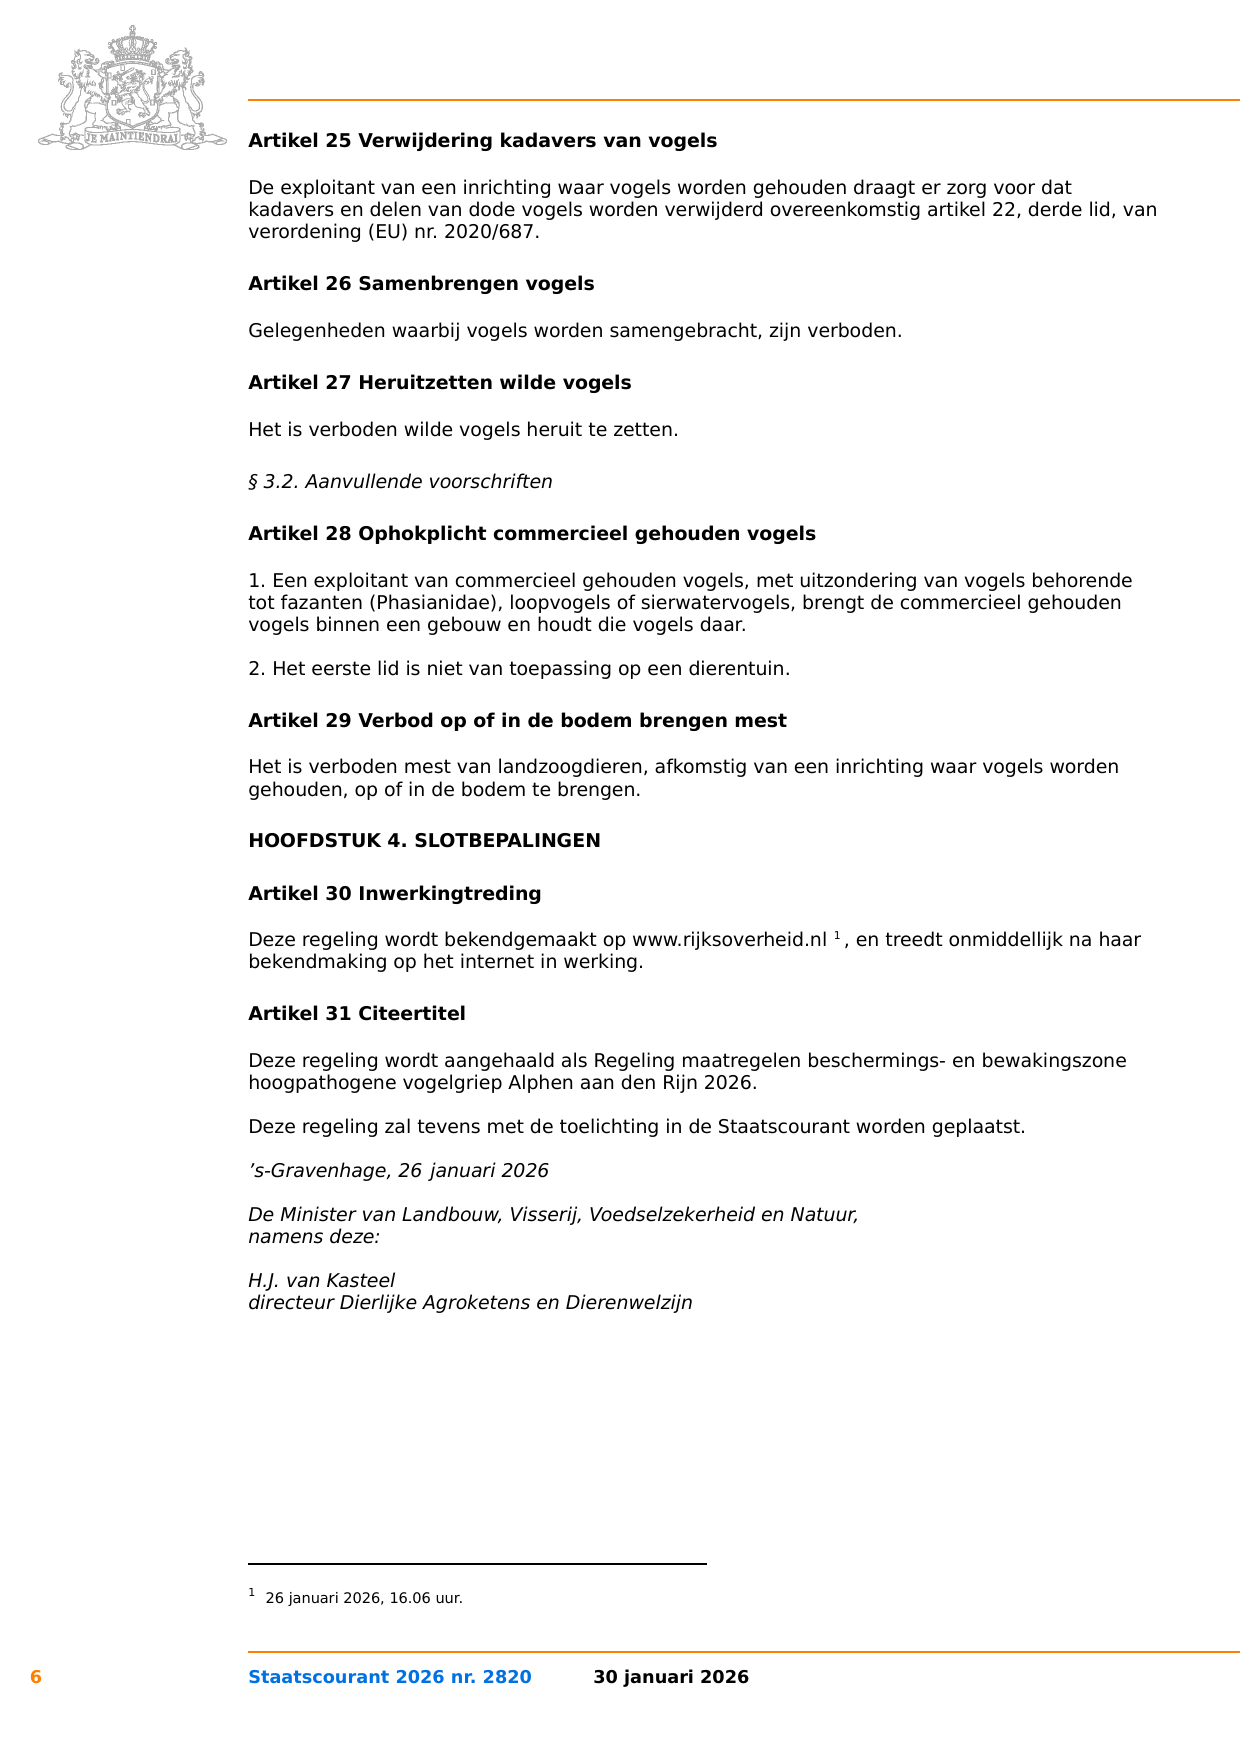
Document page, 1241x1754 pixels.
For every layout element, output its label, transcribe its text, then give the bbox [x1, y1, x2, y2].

text De Minister van Landbouw, Visserij, Voedselzekerheid en Natuur, namens deze: H.J. van Kasteel directeur Dierlijke Agroketens en Dierenwelzijn [248, 1204, 1163, 1314]
subtitle Artikel 29 Verbod op of in de bodem brengen mest [248, 709, 1163, 731]
text Deze regeling zal tevens met de toelichting in de Staatscourant worden geplaatst. [248, 1116, 1163, 1138]
text 1. Een exploitant van commercieel gehouden vogels, met uitzondering van vogels behorende tot fazanten (Phasianidae), loopvogels of sierwatervogels, brengt de commercieel gehouden vogels binnen een gebouw en houdt die vogels daar. [248, 570, 1163, 636]
text Deze regeling wordt aangehaald als Regeling maatregelen beschermings- en bewakingszone hoogpathogene vogelgriep Alphen aan den Rijn 2026. [248, 1050, 1163, 1094]
subtitle Artikel 25 Verwijdering kadavers van vogels [248, 130, 1163, 152]
text ’s-Gravenhage, 26 januari 2026 [248, 1160, 1163, 1182]
picture [38, 25, 227, 150]
text Het is verboden wilde vogels heruit te zetten. [248, 419, 1163, 441]
subtitle Artikel 30 Inwerkingtreding [248, 882, 1163, 904]
text Deze regeling wordt bekendgemaakt op www.rijksoverheid.nl , en treedt onmiddellijk na haar bekendmaking op het internet in werking. [248, 929, 1163, 973]
text De exploitant van een inrichting waar vogels worden gehouden draagt er zorg voor dat kadavers en delen van dode vogels worden verwijderd overeenkomstig artikel 22, derde lid, van verordening (EU) nr. 2020/687. [248, 177, 1163, 243]
subtitle Artikel 31 Citeertitel [248, 1003, 1163, 1025]
subtitle Artikel 28 Ophokplicht commercieel gehouden vogels [248, 523, 1163, 545]
subtitle Artikel 27 Heruitzetten wilde vogels [248, 372, 1163, 394]
subtitle § 3.2. Aanvullende voorschriften [248, 471, 1163, 493]
text 26 januari 2026, 16.06 uur. [248, 1586, 1163, 1608]
text 2. Het eerste lid is niet van toepassing op een dierentuin. [248, 657, 1163, 679]
subtitle Artikel 26 Samenbrengen vogels [248, 273, 1163, 295]
text Het is verboden mest van landzoogdieren, afkomstig van een inrichting waar vogels worden gehouden, op of in de bodem te brengen. [248, 756, 1163, 800]
text Gelegenheden waarbij vogels worden samengebracht, zijn verboden. [248, 320, 1163, 342]
subtitle HOOFDSTUK 4. SLOTBEPALINGEN [248, 830, 1163, 852]
